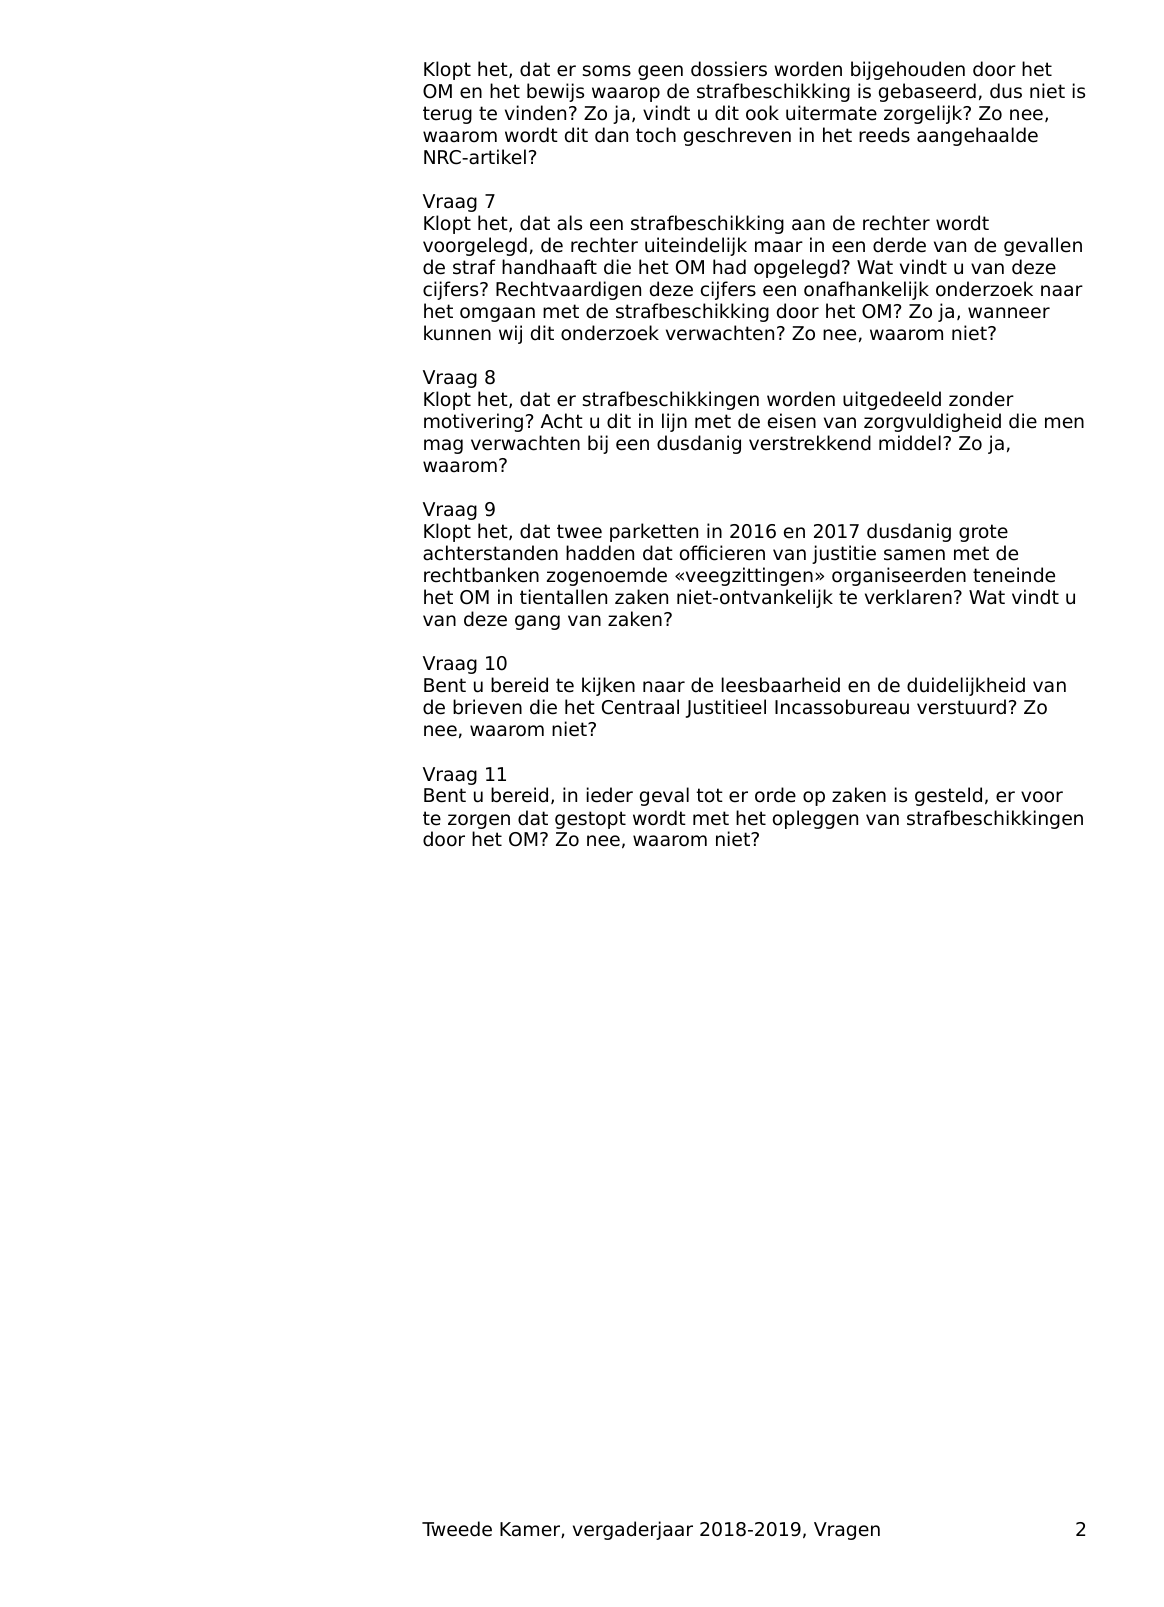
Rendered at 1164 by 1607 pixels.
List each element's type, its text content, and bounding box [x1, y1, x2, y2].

text Vraag 11 [422, 763, 1087, 785]
text Vraag 9 [422, 499, 1087, 521]
text Vraag 7 [422, 191, 1087, 213]
text Vraag 8 [422, 367, 1087, 389]
text Klopt het, dat twee parketten in 2016 en 2017 dusdanig grote achterstanden hadden dat officieren van justitie samen met de rechtbanken zogenoemde «veegzittingen» organiseerden teneinde het OM in tientallen zaken niet-ontvankelijk te verklaren? Wat vindt u van deze gang van zaken? [422, 521, 1087, 631]
text Klopt het, dat er strafbeschikkingen worden uitgedeeld zonder motivering? Acht u dit in lijn met de eisen van zorgvuldigheid die men mag verwachten bij een dusdanig verstrekkend middel? Zo ja, waarom? [422, 389, 1087, 477]
text Vraag 10 [422, 653, 1087, 675]
text Bent u bereid te kijken naar de leesbaarheid en de duidelijkheid van de brieven die het Centraal Justitieel Incassobureau verstuurd? Zo nee, waarom niet? [422, 675, 1087, 741]
text Klopt het, dat als een strafbeschikking aan de rechter wordt voorgelegd, de rechter uiteindelijk maar in een derde van de gevallen de straf handhaaft die het OM had opgelegd? Wat vindt u van deze cijfers? Rechtvaardigen deze cijfers een onafhankelijk onderzoek naar het omgaan met de strafbeschikking door het OM? Zo ja, wanneer kunnen wij dit onderzoek verwachten? Zo nee, waarom niet? [422, 213, 1087, 345]
text Klopt het, dat er soms geen dossiers worden bijgehouden door het OM en het bewijs waarop de strafbeschikking is gebaseerd, dus niet is terug te vinden? Zo ja, vindt u dit ook uitermate zorgelijk? Zo nee, waarom wordt dit dan toch geschreven in het reeds aangehaalde NRC-artikel? [422, 59, 1087, 169]
text Bent u bereid, in ieder geval tot er orde op zaken is gesteld, er voor te zorgen dat gestopt wordt met het opleggen van strafbeschikkingen door het OM? Zo nee, waarom niet? [422, 785, 1087, 851]
